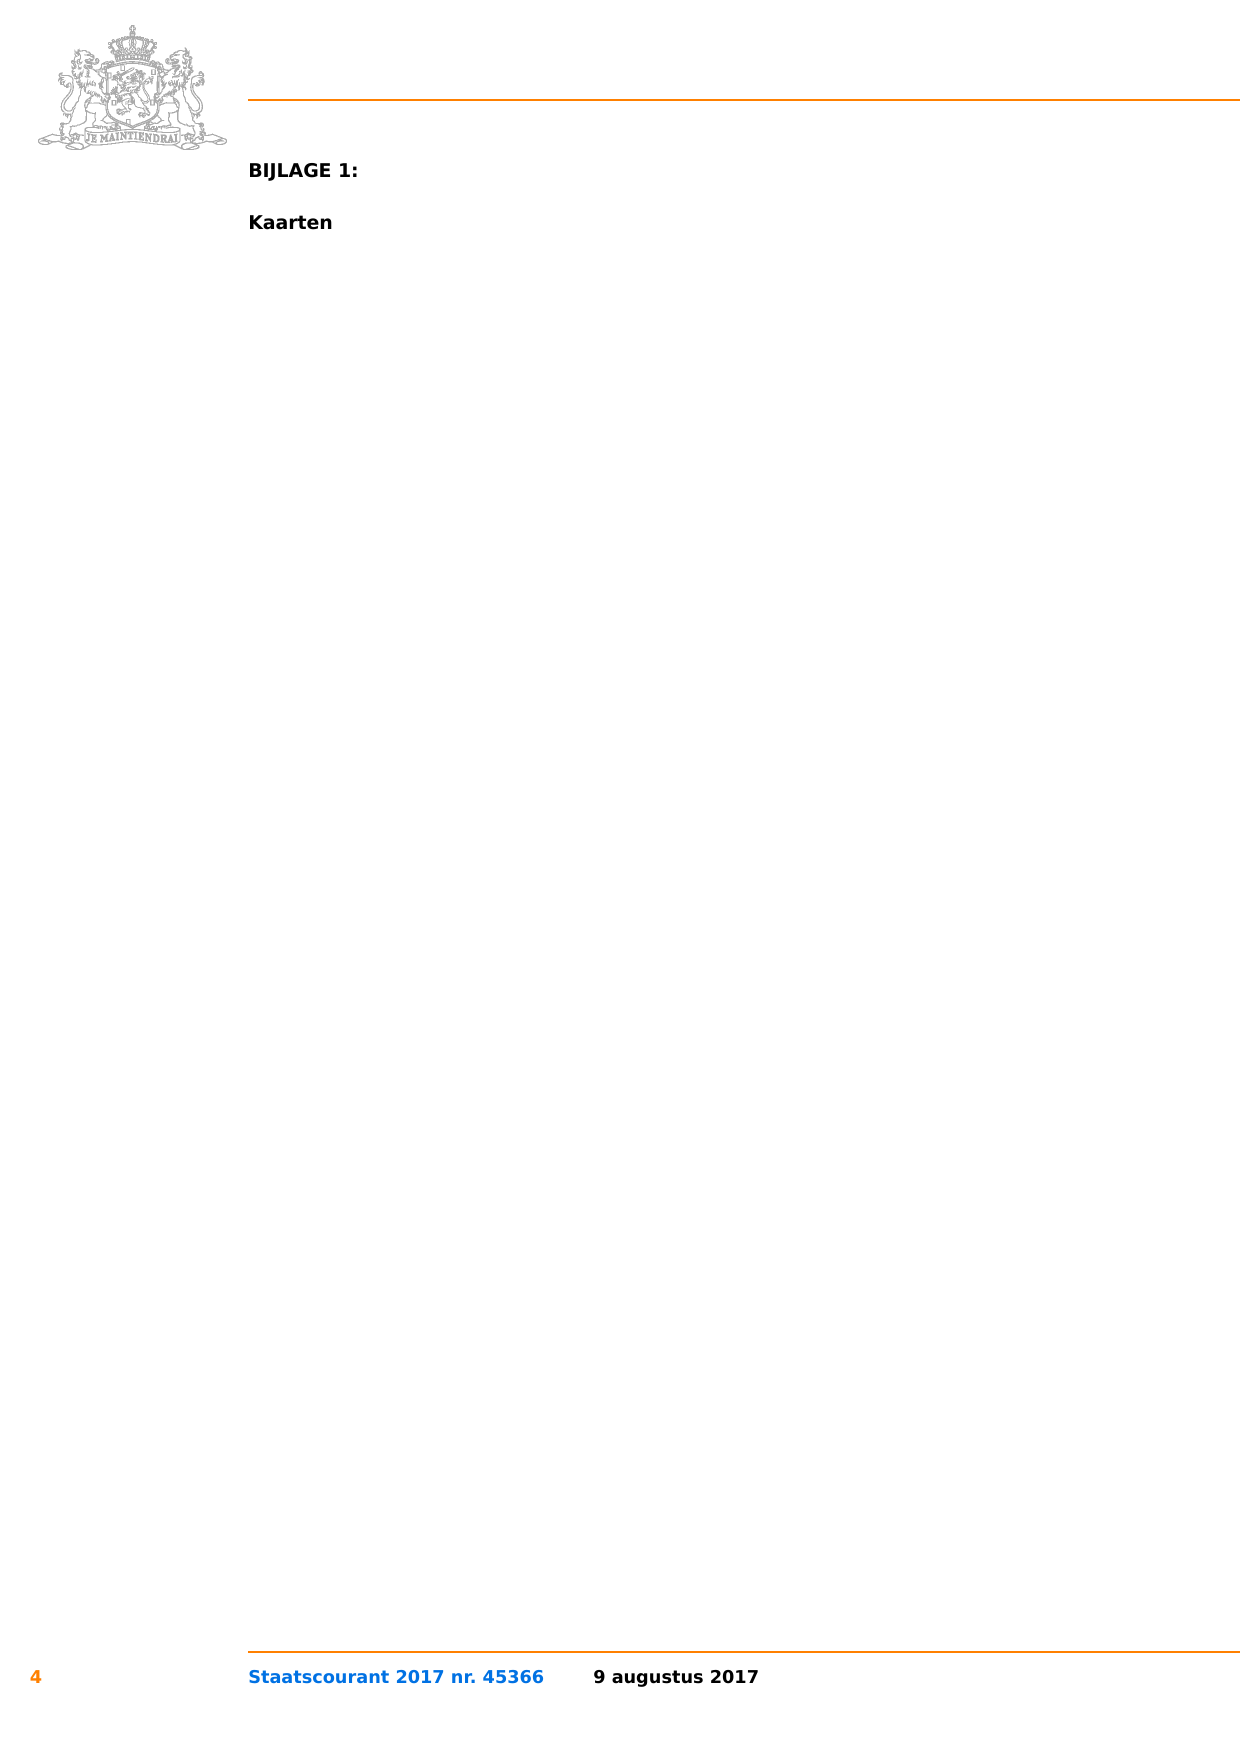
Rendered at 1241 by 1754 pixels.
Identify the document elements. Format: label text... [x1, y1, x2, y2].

picture [38, 25, 227, 150]
subtitle BIJLAGE 1: [248, 160, 1163, 182]
subtitle Kaarten [248, 212, 1163, 234]
